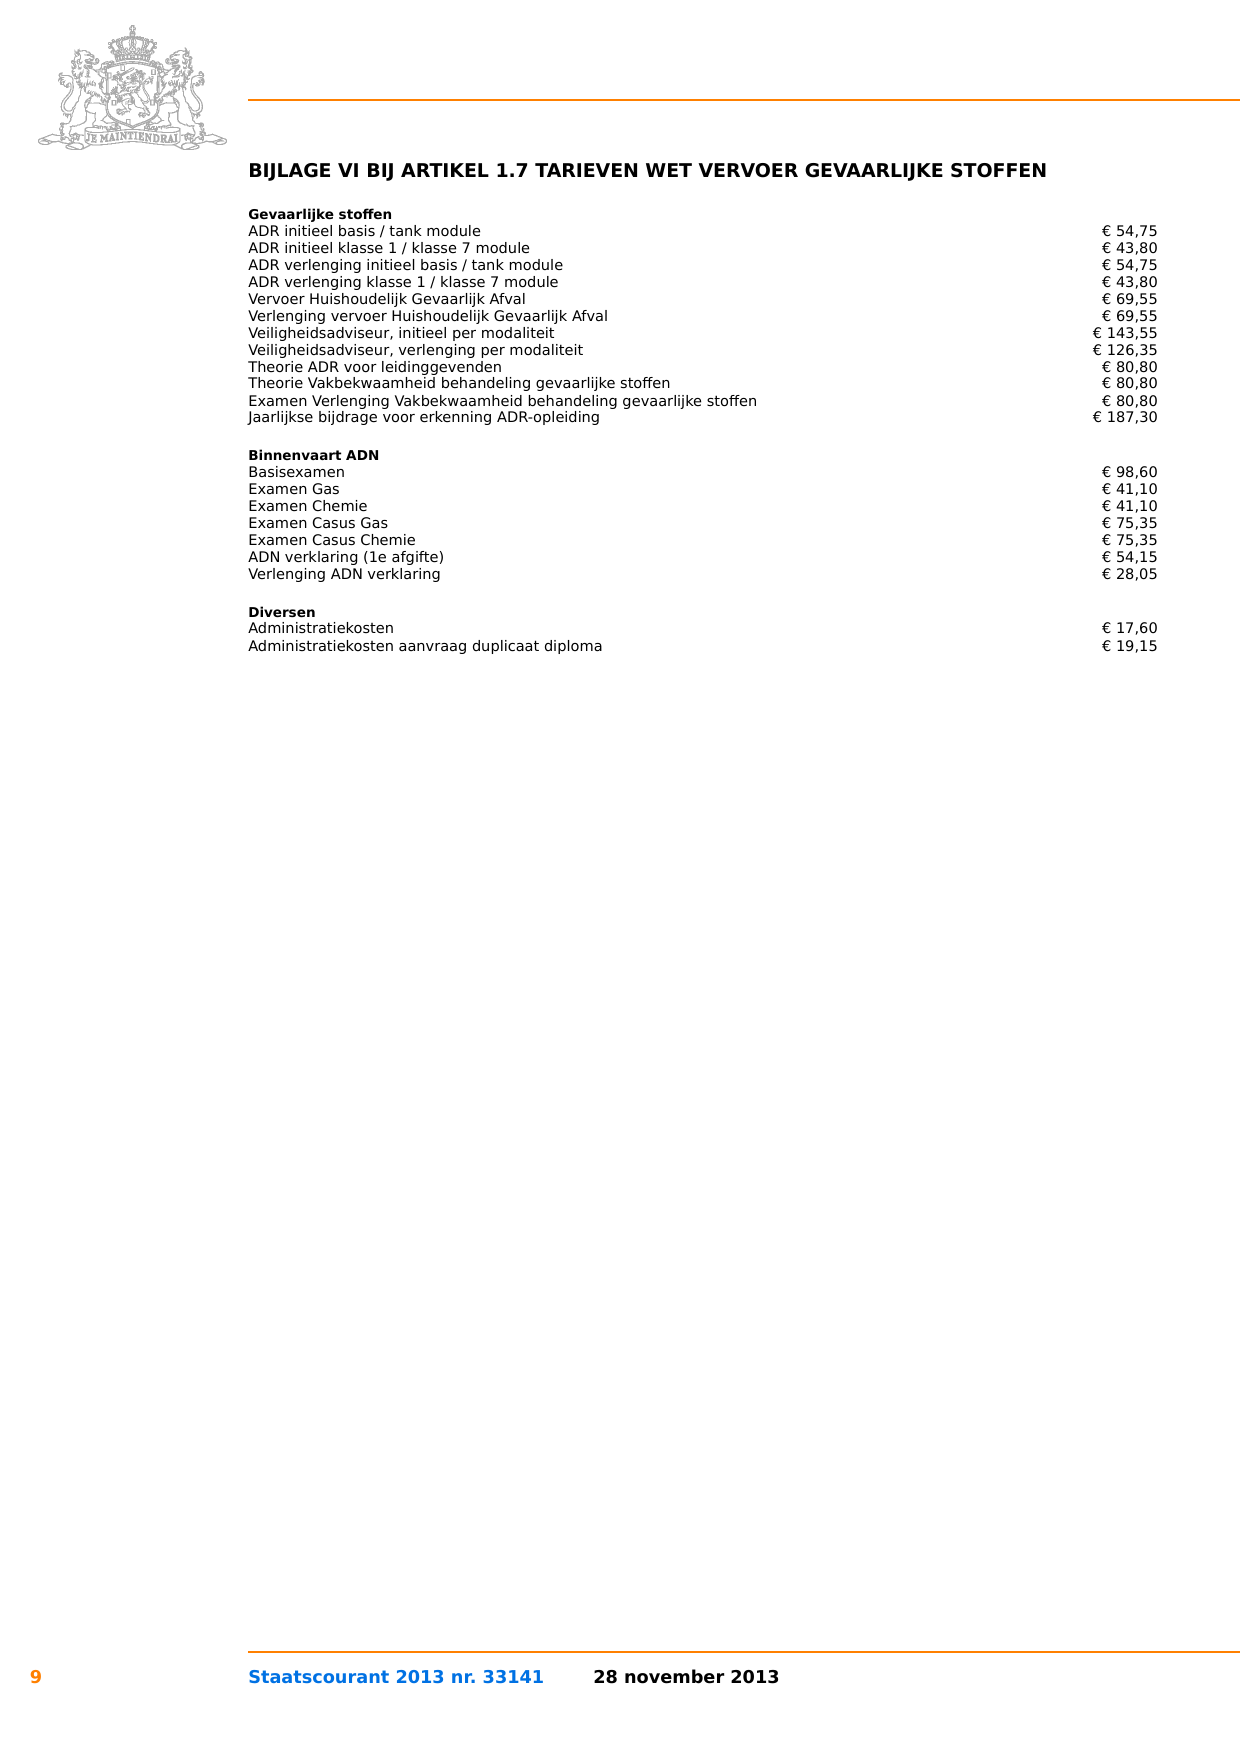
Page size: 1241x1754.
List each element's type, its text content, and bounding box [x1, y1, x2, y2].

table_cell Administratiekosten [248, 620, 994, 637]
table_header Diversen [248, 605, 1163, 620]
table_cell € 80,80 [994, 359, 1163, 375]
table_cell € 54,75 [994, 257, 1163, 273]
table_cell Theorie ADR voor leidinggevenden [248, 359, 994, 375]
table_cell ADN verklaring (1e afgifte) [248, 549, 994, 566]
table_cell € 75,35 [994, 515, 1163, 532]
table_cell Jaarlijkse bijdrage voor erkenning ADR-opleiding [248, 409, 994, 426]
table_cell € 187,30 [994, 409, 1163, 426]
table_cell € 69,55 [994, 291, 1163, 307]
table_cell Examen Casus Gas [248, 515, 994, 532]
table_cell € 80,80 [994, 393, 1163, 409]
table_cell Examen Gas [248, 481, 994, 498]
table_cell € 69,55 [994, 308, 1163, 324]
table_cell € 143,55 [994, 325, 1163, 341]
table_cell € 17,60 [994, 620, 1163, 637]
table_cell Examen Chemie [248, 498, 994, 515]
table_cell Verlenging vervoer Huishoudelijk Gevaarlijk Afval [248, 308, 994, 324]
table_cell Veiligheidsadviseur, initieel per modaliteit [248, 325, 994, 341]
picture [38, 25, 227, 150]
table_cell Theorie Vakbekwaamheid behandeling gevaarlijke stoffen [248, 375, 994, 392]
table_cell € 19,15 [994, 638, 1163, 654]
table_cell ADR initieel basis / tank module [248, 223, 994, 239]
table_cell € 98,60 [994, 464, 1163, 481]
table_header Binnenvaart ADN [248, 448, 1163, 464]
table_cell Examen Casus Chemie [248, 532, 994, 549]
table_cell € 28,05 [994, 566, 1163, 583]
table_cell Veiligheidsadviseur, verlenging per modaliteit [248, 341, 994, 358]
table_header Gevaarlijke stoffen [248, 207, 1163, 223]
table_cell ADR verlenging klasse 1 / klasse 7 module [248, 274, 994, 291]
table_cell ADR verlenging initieel basis / tank module [248, 257, 994, 273]
table_cell € 75,35 [994, 532, 1163, 549]
table_cell € 54,75 [994, 223, 1163, 239]
table_cell Administratiekosten aanvraag duplicaat diploma [248, 638, 994, 654]
table_cell € 43,80 [994, 240, 1163, 257]
table_cell € 80,80 [994, 375, 1163, 392]
table_cell Verlenging ADN verklaring [248, 566, 994, 583]
subtitle BIJLAGE VI BIJ ARTIKEL 1.7 TARIEVEN WET VERVOER GEVAARLIJKE STOFFEN [248, 160, 1163, 182]
table_cell Basisexamen [248, 464, 994, 481]
table_cell Examen Verlenging Vakbekwaamheid behandeling gevaarlijke stoffen [248, 393, 994, 409]
table_cell € 54,15 [994, 549, 1163, 566]
table_cell € 126,35 [994, 341, 1163, 358]
table_cell Vervoer Huishoudelijk Gevaarlijk Afval [248, 291, 994, 307]
table_cell € 41,10 [994, 498, 1163, 515]
table_cell € 43,80 [994, 274, 1163, 291]
table_cell € 41,10 [994, 481, 1163, 498]
table_cell ADR initieel klasse 1 / klasse 7 module [248, 240, 994, 257]
